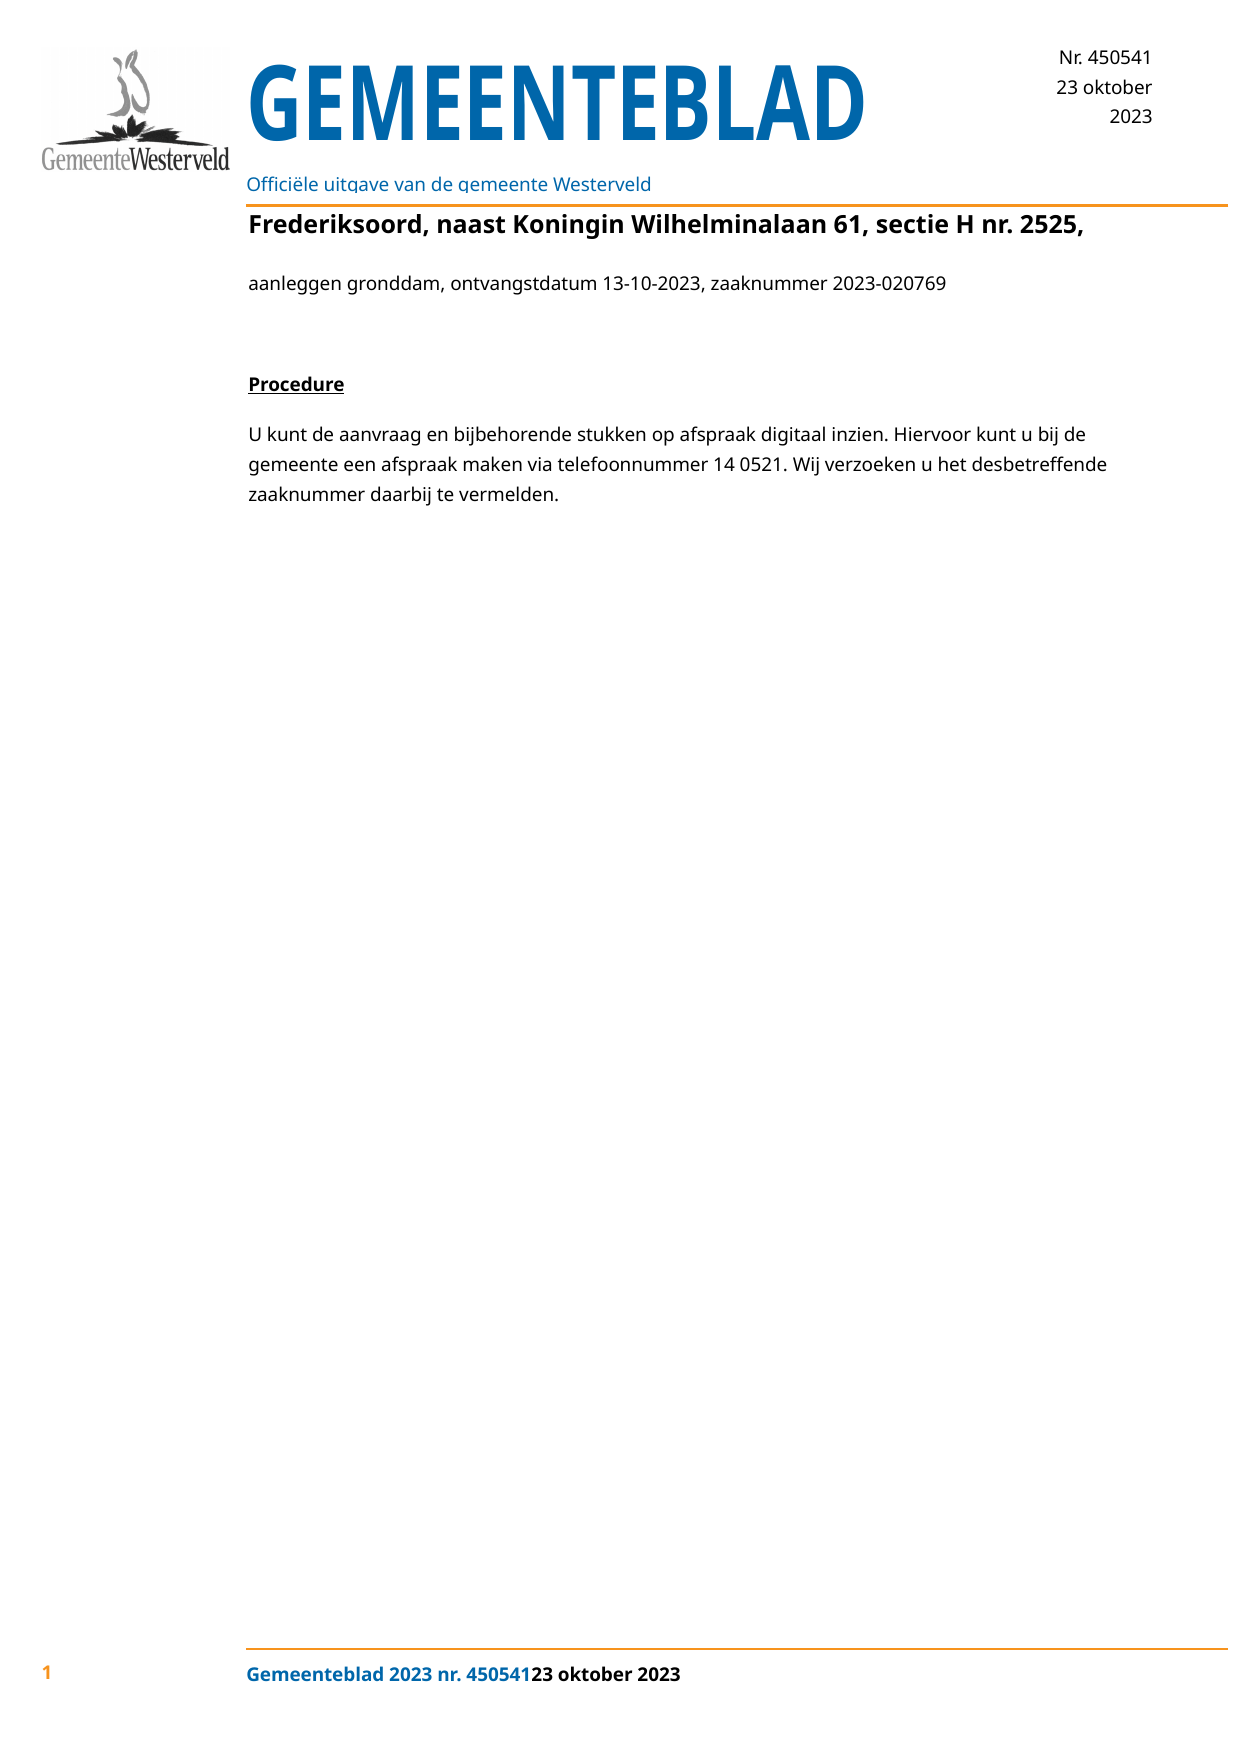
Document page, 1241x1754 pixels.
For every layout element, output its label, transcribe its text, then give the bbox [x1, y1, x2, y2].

text Frederiksoord, naast Koningin Wilhelminalaan 61, sectie H nr. 2525, [248, 207, 1152, 241]
text U kunt de aanvraag en bijbehorende stukken op afspraak digitaal inzien. Hiervoor kunt u bij de gemeente een afspraak maken via telefoonnummer 14 0521. Wij verzoeken u het desbetreffende zaaknummer daarbij te vermelden. [248, 422, 1152, 506]
picture [41, 47, 231, 172]
text Procedure [248, 371, 1152, 397]
text aanleggen gronddam, ontvangstdatum 13-10-2023, zaaknummer 2023-020769 [248, 270, 1152, 296]
